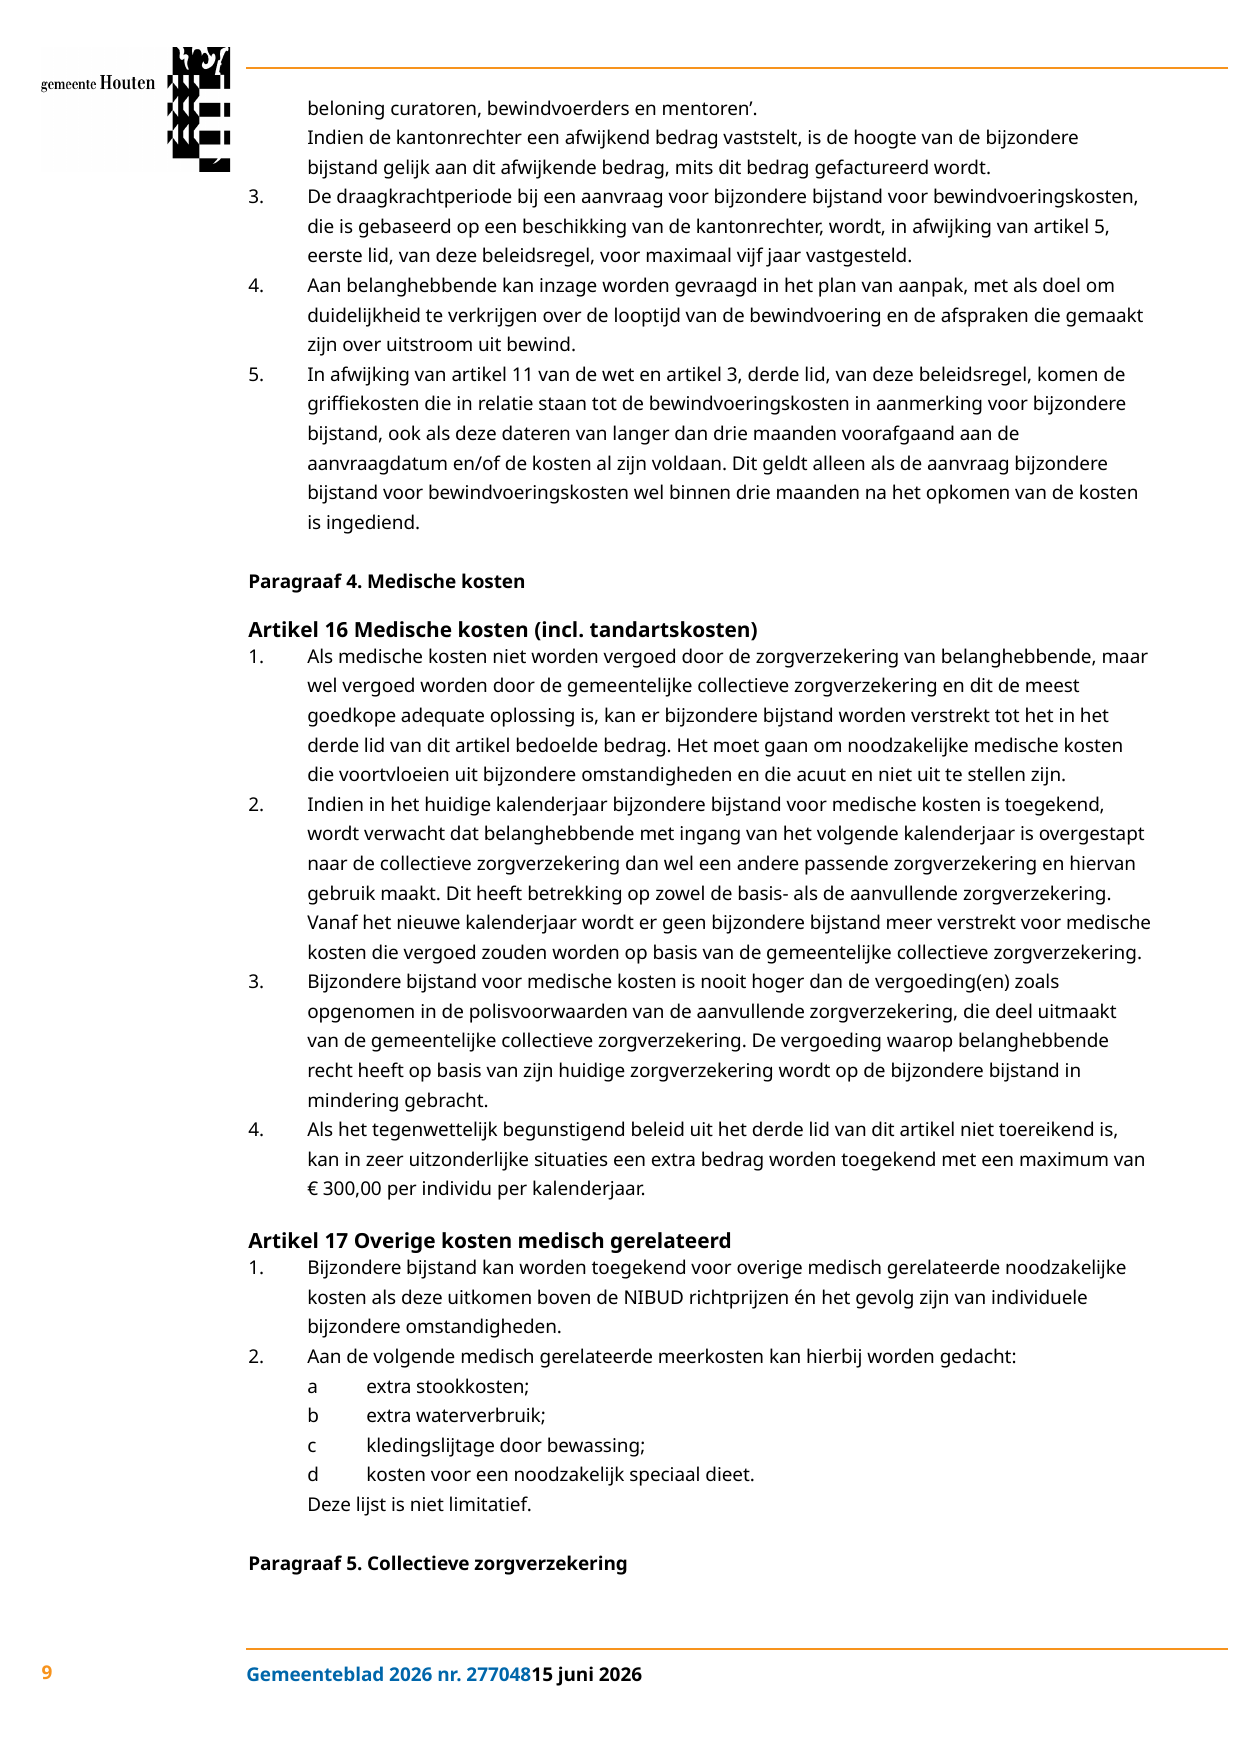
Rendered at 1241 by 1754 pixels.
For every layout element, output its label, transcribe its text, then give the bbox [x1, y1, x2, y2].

list kosten voor een noodzakelijk speciaal dieet. [307, 1462, 1152, 1487]
list In afwijking van artikel 11 van de wet en artikel 3, derde lid, van deze beleidsregel, komen de griffiekosten die in relatie staan tot de bewindvoeringskosten in aanmerking voor bijzondere bijstand, ook als deze dateren van langer dan drie maanden voorafgaand aan de aanvraagdatum en/of de kosten al zijn voldaan. Dit geldt alleen als de aanvraag bijzondere bijstand voor bewindvoeringskosten wel binnen drie maanden na het opkomen van de kosten is ingediend. [248, 361, 1152, 535]
list extra stookkosten; [307, 1373, 1152, 1398]
list Bijzondere bijstand voor medische kosten is nooit hoger dan de vergoeding(en) zoals opgenomen in de polisvoorwaarden van de aanvullende zorgverzekering, die deel uitmaakt van de gemeentelijke collectieve zorgverzekering. De vergoeding waarop belanghebbende recht heeft op basis van zijn huidige zorgverzekering wordt op de bijzondere bijstand in mindering gebracht. [248, 968, 1152, 1113]
list Aan de volgende medisch gerelateerde meerkosten kan hierbij worden gedacht: [248, 1343, 1152, 1369]
list Deze lijst is niet limitatief. [248, 1491, 1152, 1517]
text Paragraaf 4. Medische kosten [248, 568, 1152, 594]
picture [41, 47, 231, 172]
text Paragraaf 5. Collectieve zorgverzekering [248, 1550, 1152, 1576]
list De draagkrachtperiode bij een aanvraag voor bijzondere bijstand voor bewindvoeringskosten, die is gebaseerd op een beschikking van de kantonrechter, wordt, in afwijking van artikel 5, eerste lid, van deze beleidsregel, voor maximaal vijf jaar vastgesteld. [248, 183, 1152, 268]
list Aan belanghebbende kan inzage worden gevraagd in het plan van aanpak, met als doel om duidelijkheid te verkrijgen over de looptijd van de bewindvoering en de afspraken die gemaakt zijn over uitstroom uit bewind. [248, 272, 1152, 357]
list kledingslijtage door bewassing; [307, 1432, 1152, 1458]
list beloning curatoren, bewindvoerders en mentoren’. [248, 95, 1152, 121]
list Als het tegenwettelijk begunstigend beleid uit het derde lid van dit artikel niet toereikend is, kan in zeer uitzonderlijke situaties een extra bedrag worden toegekend met een maximum van € 300,00 per individu per kalenderjaar. [248, 1116, 1152, 1201]
list extra waterverbruik; [307, 1402, 1152, 1428]
list Als medische kosten niet worden vergoed door de zorgverzekering van belanghebbende, maar wel vergoed worden door de gemeentelijke collectieve zorgverzekering en dit de meest goedkope adequate oplossing is, kan er bijzondere bijstand worden verstrekt tot het in het derde lid van dit artikel bedoelde bedrag. Het moet gaan om noodzakelijke medische kosten die voortvloeien uit bijzondere omstandigheden en die acuut en niet uit te stellen zijn. [248, 643, 1152, 787]
list Indien de kantonrechter een afwijkend bedrag vaststelt, is de hoogte van de bijzondere bijstand gelijk aan dit afwijkende bedrag, mits dit bedrag gefactureerd wordt. [248, 124, 1152, 180]
text Artikel 17 Overige kosten medisch gerelateerd [248, 1226, 1152, 1254]
list Bijzondere bijstand kan worden toegekend voor overige medisch gerelateerde noodzakelijke kosten als deze uitkomen boven de NIBUD richtprijzen én het gevolg zijn van individuele bijzondere omstandigheden. [248, 1254, 1152, 1339]
text Artikel 16 Medische kosten (incl. tandartskosten) [248, 615, 1152, 643]
list Indien in het huidige kalenderjaar bijzondere bijstand voor medische kosten is toegekend, wordt verwacht dat belanghebbende met ingang van het volgende kalenderjaar is overgestapt naar de collectieve zorgverzekering dan wel een andere passende zorgverzekering en hiervan gebruik maakt. Dit heeft betrekking op zowel de basis- als de aanvullende zorgverzekering. Vanaf het nieuwe kalenderjaar wordt er geen bijzondere bijstand meer verstrekt voor medische kosten die vergoed zouden worden op basis van de gemeentelijke collectieve zorgverzekering. [248, 791, 1152, 965]
